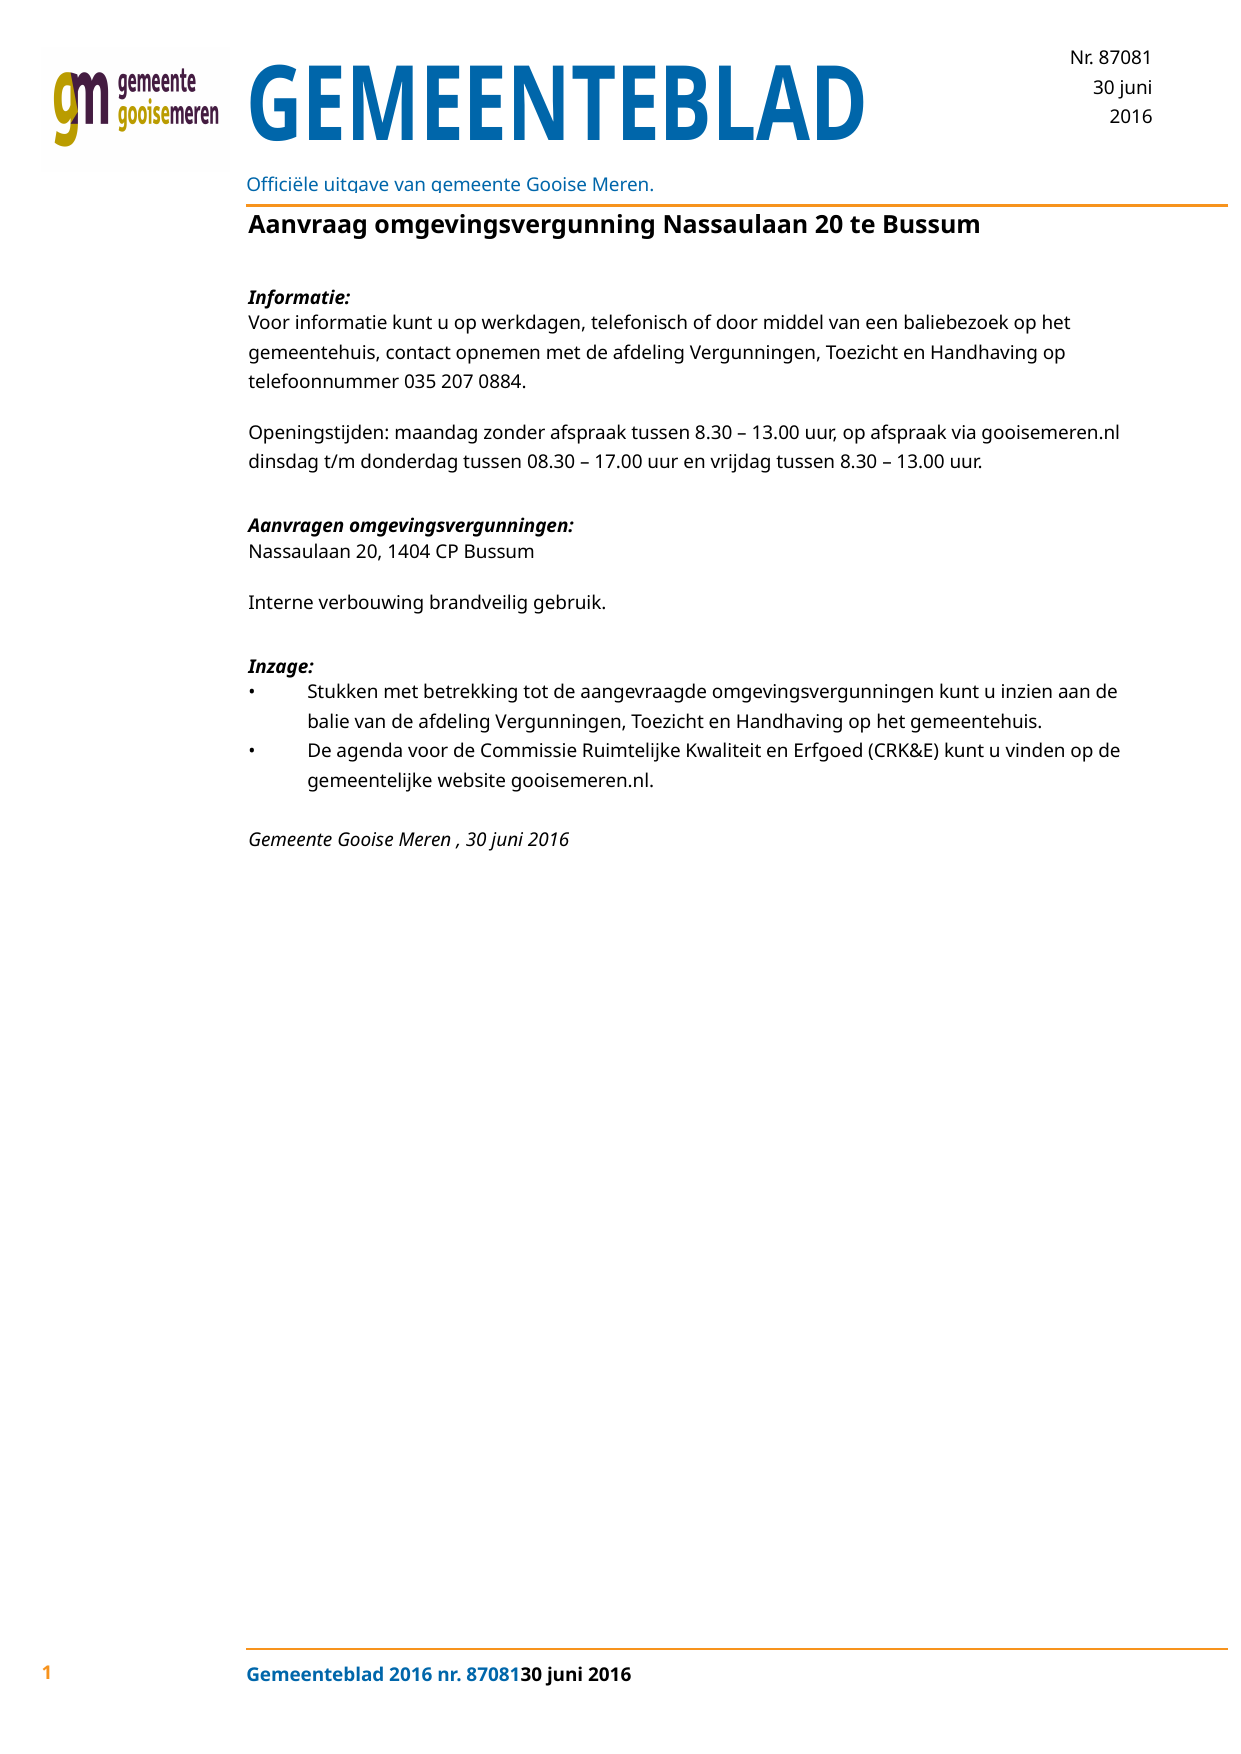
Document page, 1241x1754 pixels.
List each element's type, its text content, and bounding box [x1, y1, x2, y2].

text Inzage: [248, 653, 1152, 678]
text Aanvragen omgevingsvergunningen: [248, 513, 1152, 538]
list Stukken met betrekking tot de aangevraagde omgevingsvergunningen kunt u inzien aan de balie van de afdeling Vergunningen, Toezicht en Handhaving op het gemeentehuis. [248, 678, 1152, 734]
text Gemeente Gooise Meren , 30 juni 2016 [248, 826, 1152, 852]
text Openingstijden: maandag zonder afspraak tussen 8.30 – 13.00 uur, op afspraak via gooisemeren.nl dinsdag t/m donderdag tussen 08.30 – 17.00 uur en vrijdag tussen 8.30 – 13.00 uur. [248, 419, 1152, 474]
text Aanvraag omgevingsvergunning Nassaulaan 20 te Bussum [248, 207, 1152, 241]
text Informatie: [248, 284, 1152, 309]
picture [41, 47, 231, 172]
text Voor informatie kunt u op werkdagen, telefonisch of door middel van een baliebezoek op het gemeentehuis, contact opnemen met de afdeling Vergunningen, Toezicht en Handhaving op telefoonnummer 035 207 0884. [248, 309, 1152, 394]
text Interne verbouwing brandveilig gebruik. [248, 589, 1152, 614]
text Nassaulaan 20, 1404 CP Bussum [248, 538, 1152, 564]
list De agenda voor de Commissie Ruimtelijke Kwaliteit en Erfgoed (CRK&E) kunt u vinden op de gemeentelijke website gooisemeren.nl. [248, 738, 1152, 793]
